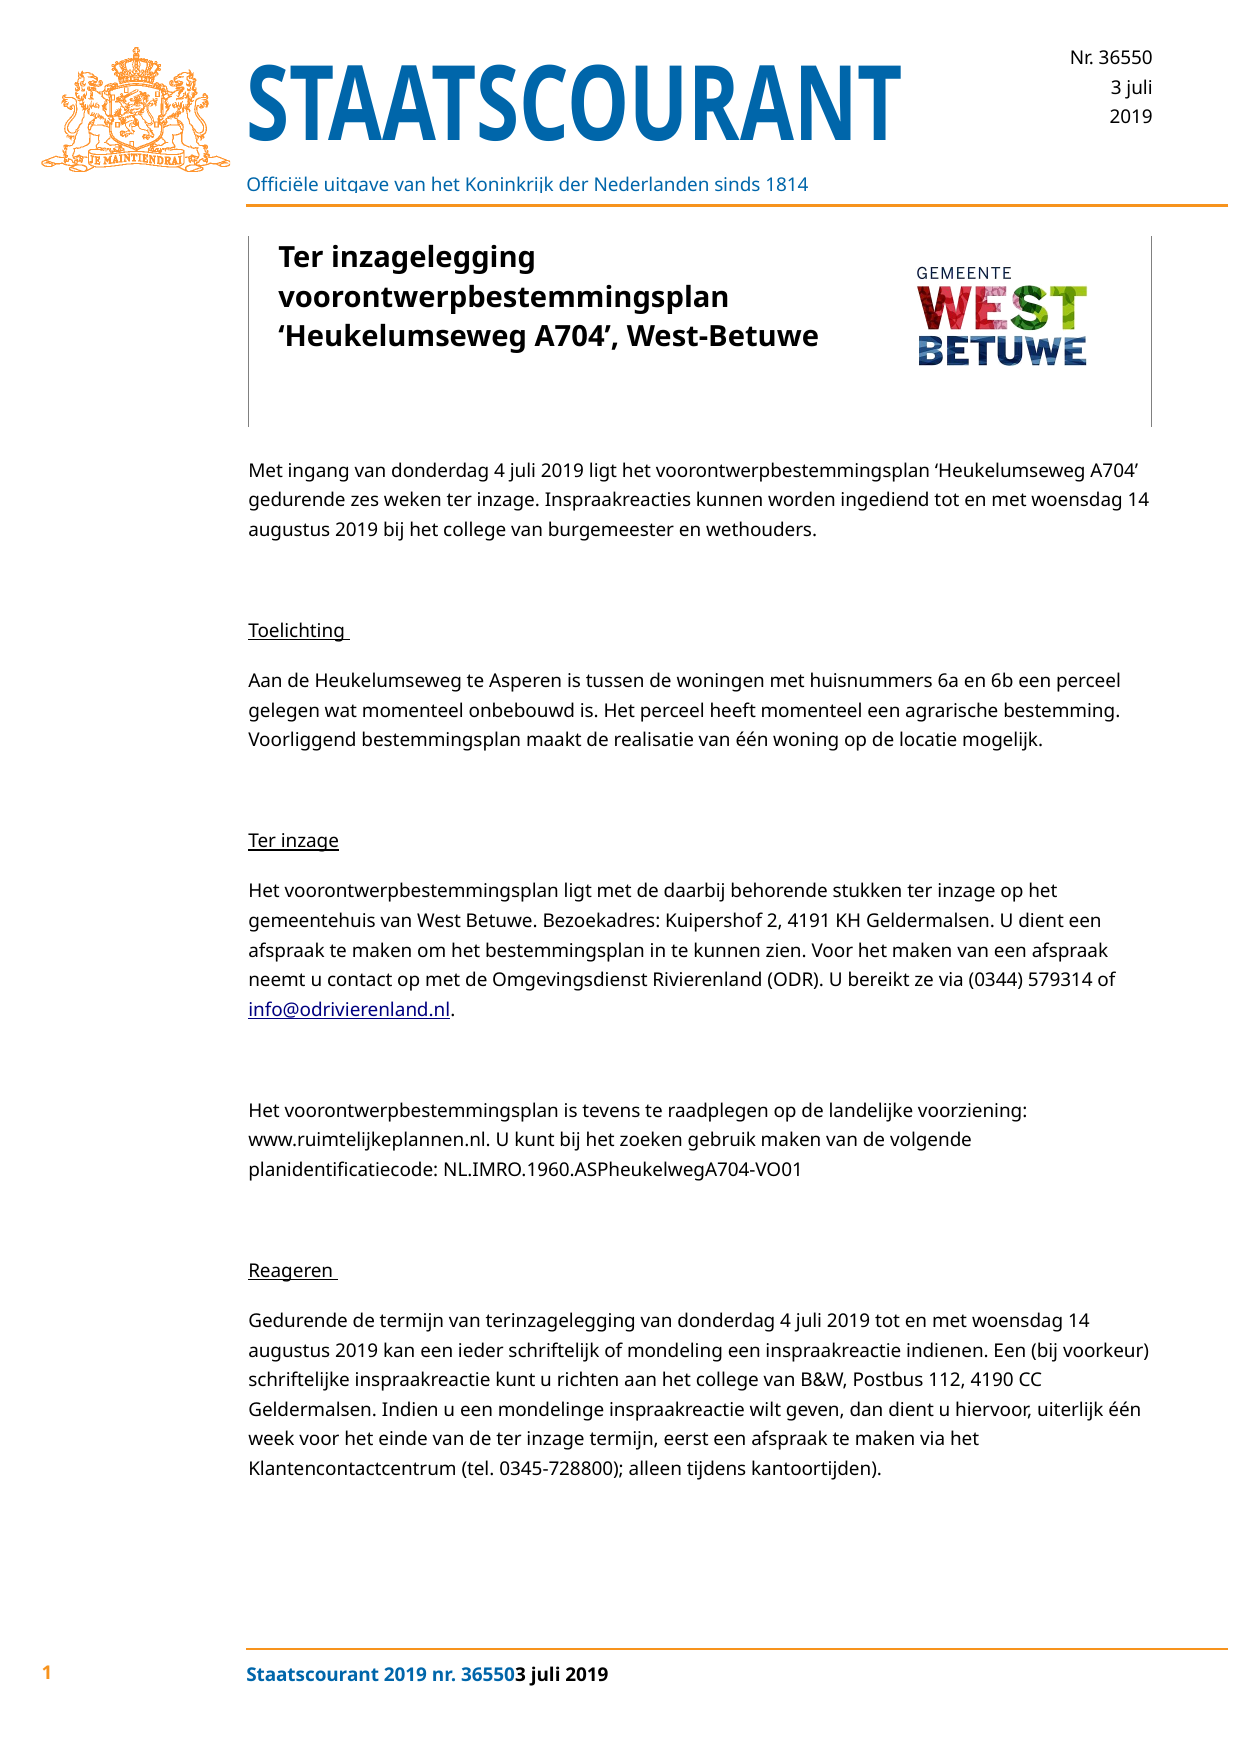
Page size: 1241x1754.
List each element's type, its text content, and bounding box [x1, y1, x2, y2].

text Gedurende de termijn van terinzagelegging van donderdag 4 juli 2019 tot en met woensdag 14 augustus 2019 kan een ieder schriftelijk of mondeling een inspraakreactie indienen. Een (bij voorkeur) schriftelijke inspraakreactie kunt u richten aan het college van B&W, Postbus 112, 4190 CC Geldermalsen. Indien u een mondelinge inspraakreactie wilt geven, dan dient u hiervoor, uiterlijk één week voor het einde van de ter inzage termijn, eerst een afspraak te maken via het Klantencontactcentrum (tel. 0345-728800); alleen tijdens kantoortijden). [248, 1307, 1152, 1481]
text Toelichting [248, 617, 1152, 642]
table_header [850, 236, 1151, 427]
picture [882, 236, 1119, 402]
text Aan de Heukelumseweg te Asperen is tussen de woningen met huisnummers 6a en 6b een perceel gelegen wat momenteel onbebouwd is. Het perceel heeft momenteel een agrarische bestemming. Voorliggend bestemmingsplan maakt de realisatie van één woning op de locatie mogelijk. [248, 667, 1152, 752]
picture [41, 47, 231, 172]
text Ter inzage [248, 827, 1152, 853]
text Het voorontwerpbestemmingsplan is tevens te raadplegen op de landelijke voorziening: www.ruimtelijkeplannen.nl. U kunt bij het zoeken gebruik maken van de volgende planidentificatiecode: NL.IMRO.1960.ASPheukelwegA704-VO01 [248, 1097, 1152, 1182]
text Met ingang van donderdag 4 juli 2019 ligt het voorontwerpbestemmingsplan ‘Heukelumseweg A704’ gedurende zes weken ter inzage. Inspraakreacties kunnen worden ingediend tot en met woensdag 14 augustus 2019 bij het college van burgemeester en wethouders. [248, 457, 1152, 542]
table_header Ter inzagelegging voorontwerpbestemmingsplan ‘Heukelumseweg A704’, West-Betuwe [249, 236, 850, 427]
text Reageren [248, 1257, 1152, 1282]
text Het voorontwerpbestemmingsplan ligt met de daarbij behorende stukken ter inzage op het gemeentehuis van West Betuwe. Bezoekadres: Kuipershof 2, 4191 KH Geldermalsen. U dient een afspraak te maken om het bestemmingsplan in te kunnen zien. Voor het maken van een afspraak neemt u contact op met de Omgevingsdienst Rivierenland (ODR). U bereikt ze via (0344) 579314 of info@odrivierenland.nl. [248, 878, 1152, 1022]
